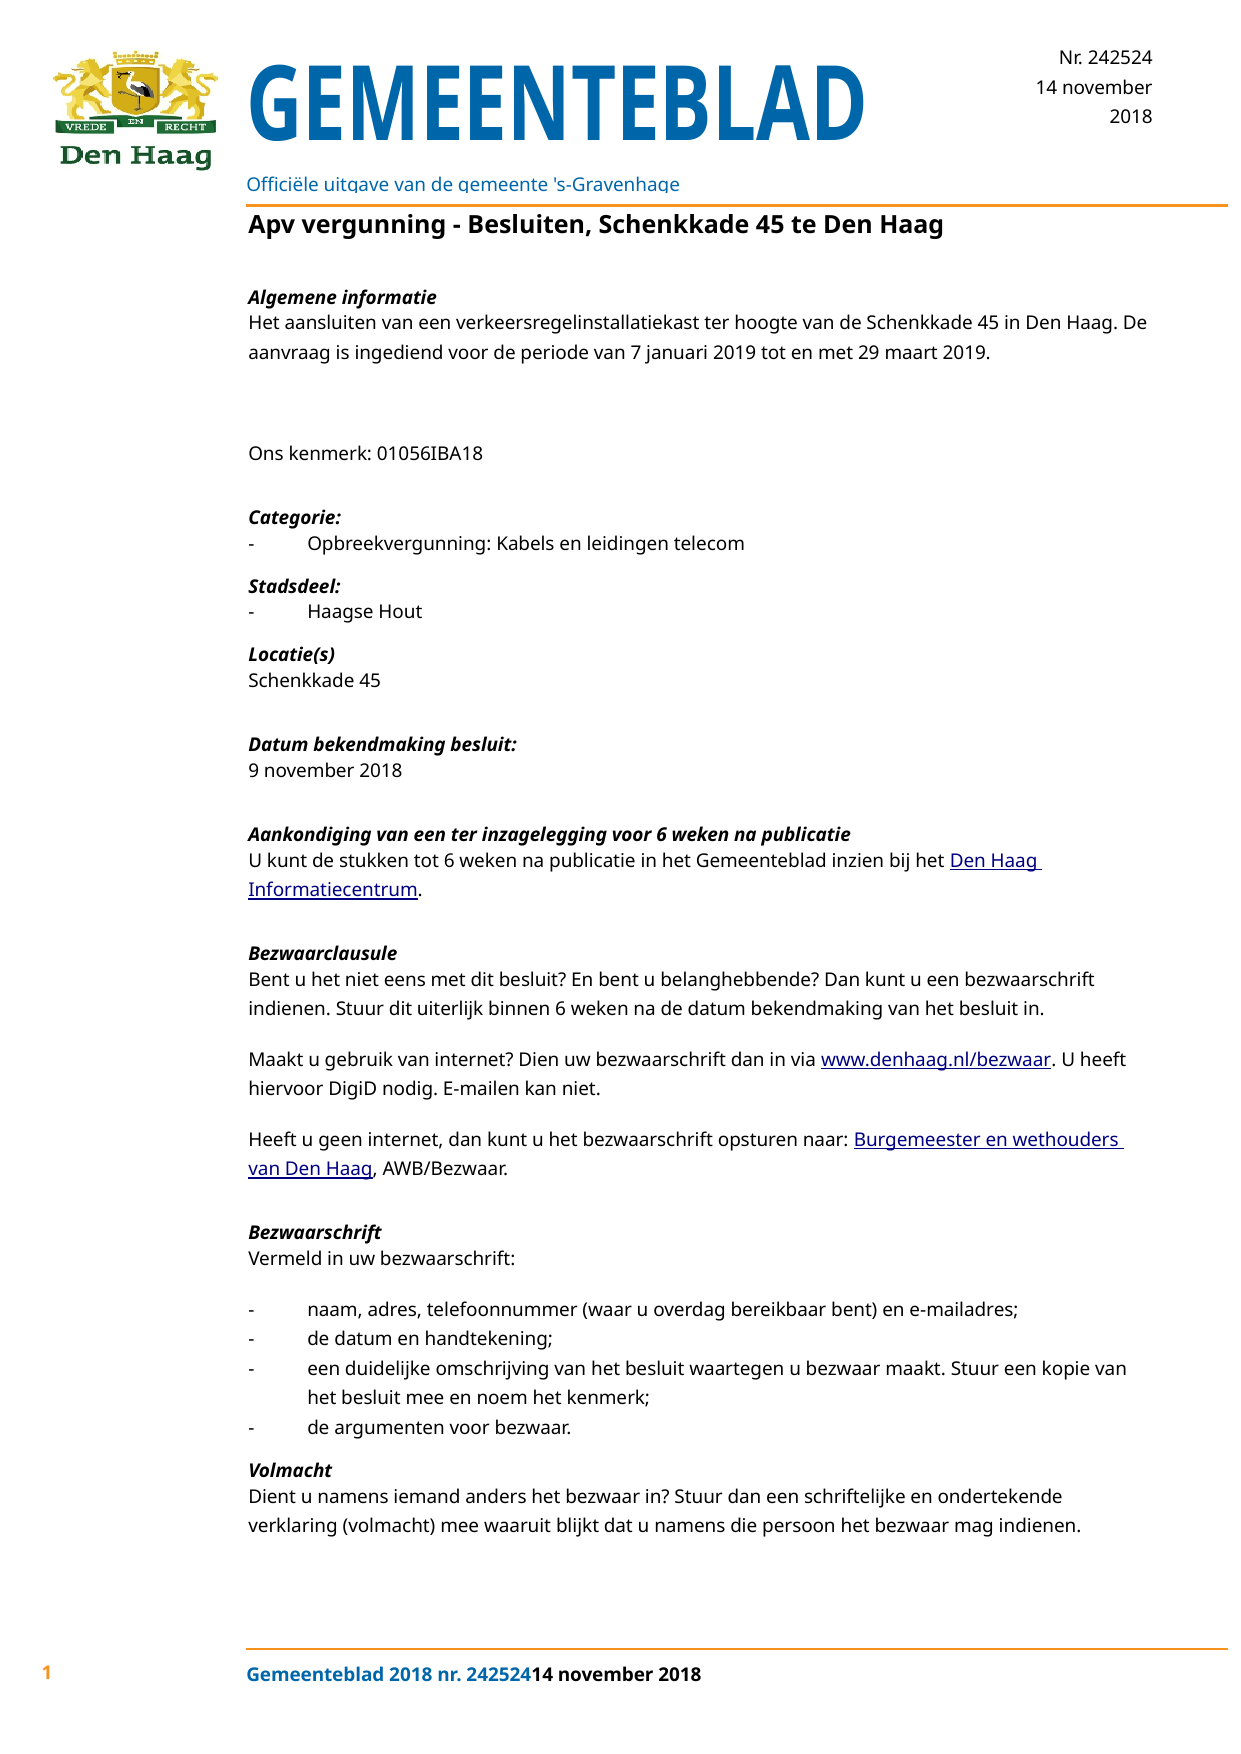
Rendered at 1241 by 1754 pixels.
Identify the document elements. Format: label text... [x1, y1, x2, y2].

text Het aansluiten van een verkeersregelinstallatiekast ter hoogte van de Schenkkade 45 in Den Haag. De aanvraag is ingediend voor de periode van 7 januari 2019 tot en met 29 maart 2019. [248, 309, 1152, 365]
text Bezwaarschrift [248, 1219, 1152, 1245]
text Maakt u gebruik van internet? Dien uw bezwaarschrift dan in via www.denhaag.nl/bezwaar. U heeft hiervoor DigiD nodig. E-mailen kan niet. [248, 1046, 1152, 1101]
text Datum bekendmaking besluit: [248, 731, 1152, 757]
text Heeft u geen internet, dan kunt u het bezwaarschrift opsturen naar: Burgemeester en wethouders van Den Haag, AWB/Bezwaar. [248, 1126, 1152, 1181]
list de datum en handtekening; [248, 1325, 1152, 1351]
text Dient u namens iemand anders het bezwaar in? Stuur dan een schriftelijke en ondertekende verklaring (volmacht) mee waaruit blijkt dat u namens die persoon het bezwaar mag indienen. [248, 1483, 1152, 1538]
text Bent u het niet eens met dit besluit? En bent u belanghebbende? Dan kunt u een bezwaarschrift indienen. Stuur dit uiterlijk binnen 6 weken na de datum bekendmaking van het besluit in. [248, 966, 1152, 1021]
list naam, adres, telefoonnummer (waar u overdag bereikbaar bent) en e-mailadres; [248, 1296, 1152, 1321]
text U kunt de stukken tot 6 weken na publicatie in het Gemeenteblad inzien bij het Den Haag Informatiecentrum. [248, 847, 1152, 902]
list Opbreekvergunning: Kabels en leidingen telecom [248, 530, 1152, 555]
text Volmacht [248, 1457, 1152, 1483]
picture [41, 47, 231, 172]
text Stadsdeel: [248, 573, 1152, 598]
list de argumenten voor bezwaar. [248, 1414, 1152, 1440]
text Bezwaarclausule [248, 940, 1152, 966]
text Algemene informatie [248, 284, 1152, 309]
text Ons kenmerk: 01056IBA18 [248, 440, 1152, 466]
text 9 november 2018 [248, 757, 1152, 783]
list een duidelijke omschrijving van het besluit waartegen u bezwaar maakt. Stuur een kopie van het besluit mee en noem het kenmerk; [248, 1355, 1152, 1410]
list Haagse Hout [248, 598, 1152, 624]
text Vermeld in uw bezwaarschrift: [248, 1245, 1152, 1271]
text Apv vergunning - Besluiten, Schenkkade 45 te Den Haag [248, 207, 1152, 241]
text Schenkkade 45 [248, 667, 1152, 693]
text Aankondiging van een ter inzagelegging voor 6 weken na publicatie [248, 821, 1152, 847]
text Locatie(s) [248, 642, 1152, 667]
text Categorie: [248, 504, 1152, 530]
